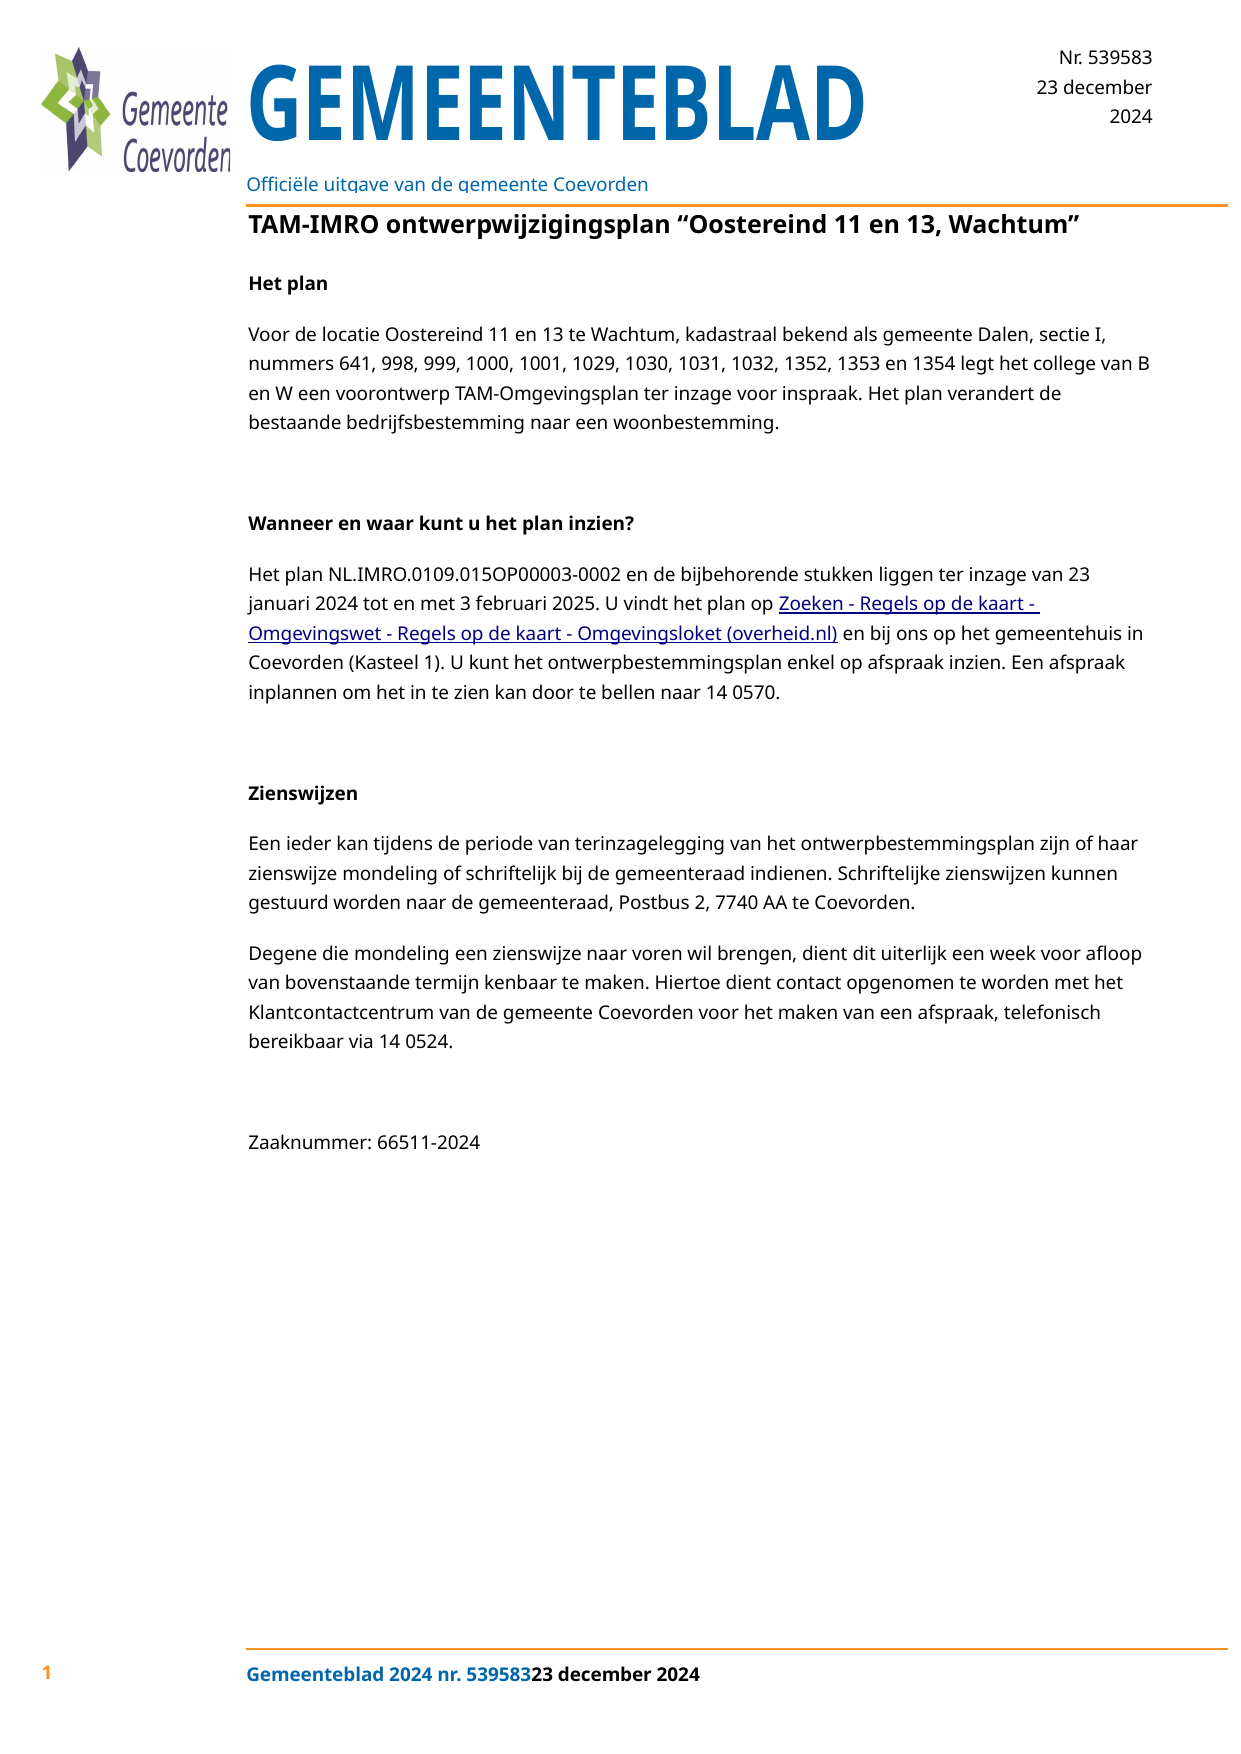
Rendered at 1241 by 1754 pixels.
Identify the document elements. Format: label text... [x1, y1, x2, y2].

text Zaaknummer: 66511-2024 [248, 1129, 1152, 1155]
text Voor de locatie Oostereind 11 en 13 te Wachtum, kadastraal bekend als gemeente Dalen, sectie I, nummers 641, 998, 999, 1000, 1001, 1029, 1030, 1031, 1032, 1352, 1353 en 1354 legt het college van B en W een voorontwerp TAM-Omgevingsplan ter inzage voor inspraak. Het plan verandert de bestaande bedrijfsbestemming naar een woonbestemming. [248, 321, 1152, 435]
text Een ieder kan tijdens de periode van terinzagelegging van het ontwerpbestemmingsplan zijn of haar zienswijze mondeling of schriftelijk bij de gemeenteraad indienen. Schriftelijke zienswijzen kunnen gestuurd worden naar de gemeenteraad, Postbus 2, 7740 AA te Coevorden. [248, 830, 1152, 915]
text Zienswijzen [248, 780, 1152, 806]
text TAM-IMRO ontwerpwijzigingsplan “Oostereind 11 en 13, Wachtum” [248, 207, 1152, 241]
text Wanneer en waar kunt u het plan inzien? [248, 510, 1152, 536]
text Degene die mondeling een zienswijze naar voren wil brengen, dient dit uiterlijk een week voor afloop van bovenstaande termijn kenbaar te maken. Hiertoe dient contact opgenomen te worden met het Klantcontactcentrum van de gemeente Coevorden voor het maken van een afspraak, telefonisch bereikbaar via 14 0524. [248, 940, 1152, 1054]
text Het plan NL.IMRO.0109.015OP00003-0002 en de bijbehorende stukken liggen ter inzage van 23 januari 2024 tot en met 3 februari 2025. U vindt het plan op Zoeken - Regels op de kaart - Omgevingswet - Regels op de kaart - Omgevingsloket (overheid.nl) en bij ons op het gemeentehuis in Coevorden (Kasteel 1). U kunt het ontwerpbestemmingsplan enkel op afspraak inzien. Een afspraak inplannen om het in te zien kan door te bellen naar 14 0570. [248, 561, 1152, 705]
text Het plan [248, 270, 1152, 296]
picture [41, 47, 231, 172]
